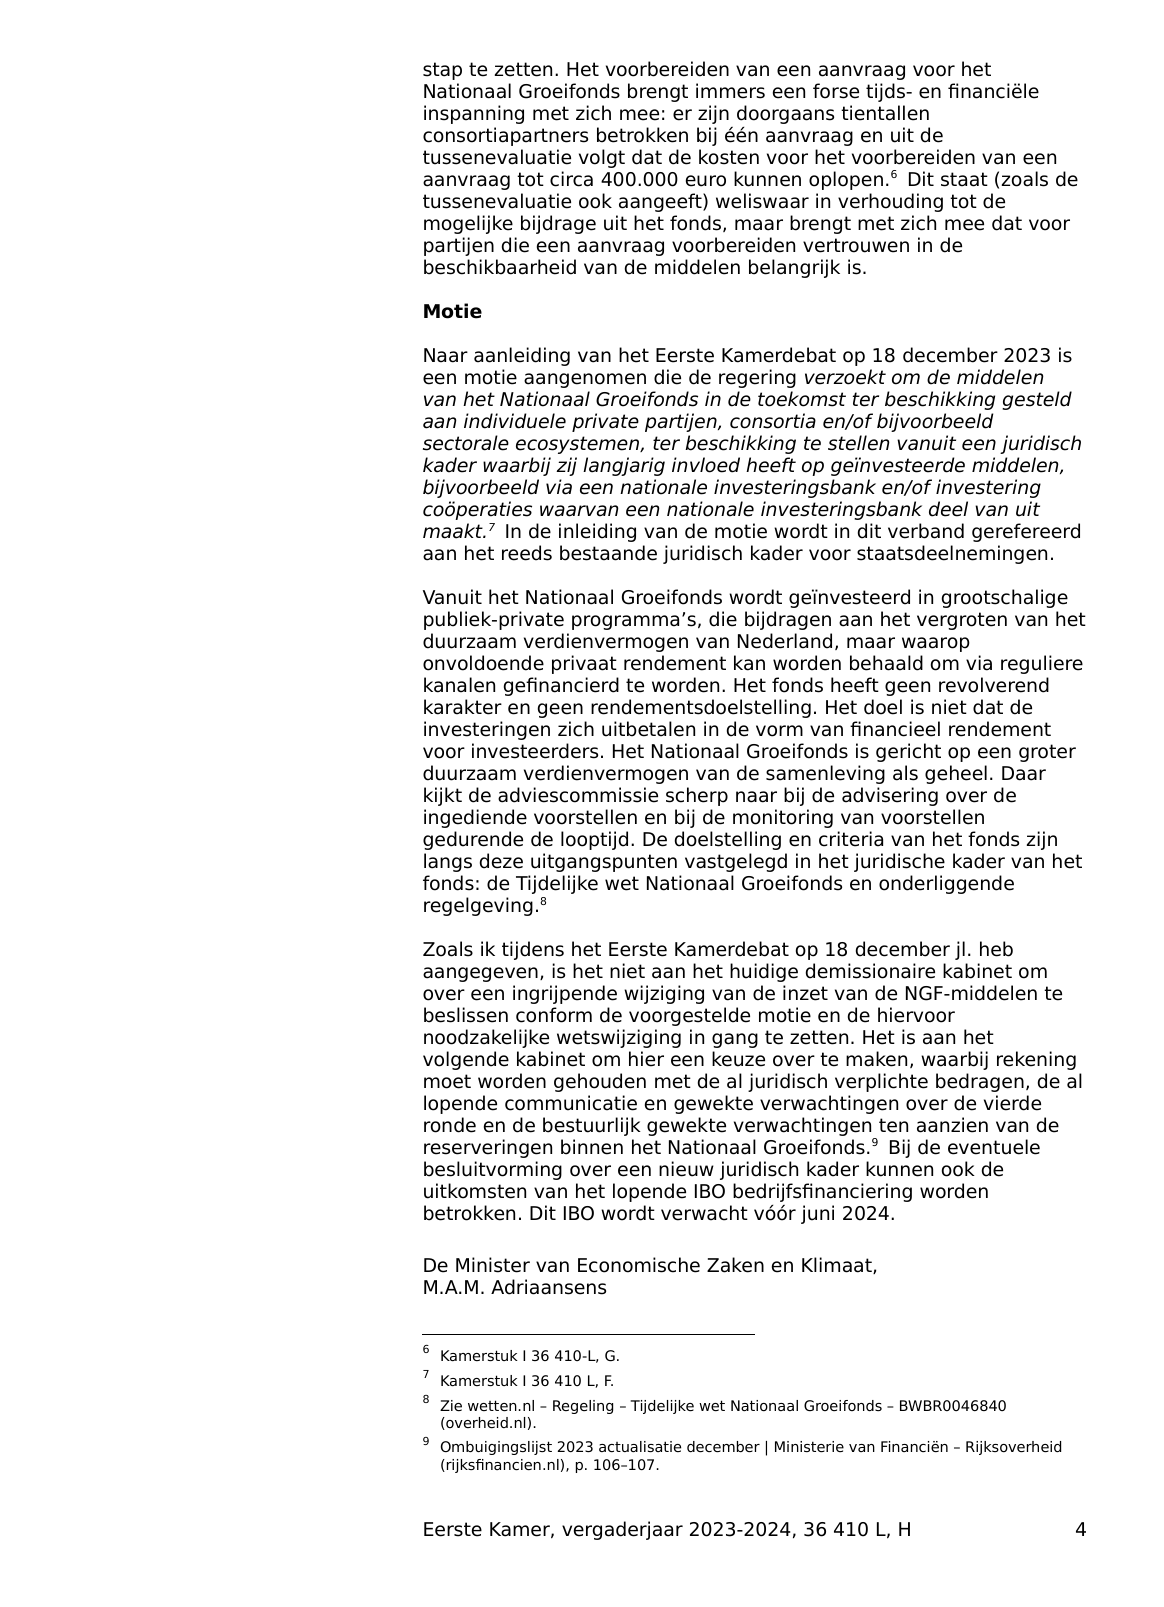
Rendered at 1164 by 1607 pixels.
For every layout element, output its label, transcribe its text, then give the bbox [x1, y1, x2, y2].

subtitle Motie [422, 301, 1087, 323]
text Vanuit het Nationaal Groeifonds wordt geïnvesteerd in grootschalige publiek-private programma’s, die bijdragen aan het vergroten van het duurzaam verdienvermogen van Nederland, maar waarop onvoldoende privaat rendement kan worden behaald om via reguliere kanalen gefinancierd te worden. Het fonds heeft geen revolverend karakter en geen rendementsdoelstelling. Het doel is niet dat de investeringen zich uitbetalen in de vorm van financieel rendement voor investeerders. Het Nationaal Groeifonds is gericht op een groter duurzaam verdienvermogen van de samenleving als geheel. Daar kijkt de adviescommissie scherp naar bij de advisering over de ingediende voorstellen en bij de monitoring van voorstellen gedurende de looptijd. De doelstelling en criteria van het fonds zijn langs deze uitgangspunten vastgelegd in het juridische kader van het fonds: de Tijdelijke wet Nationaal Groeifonds en onderliggende regelgeving. [422, 587, 1087, 917]
text Naar aanleiding van het Eerste Kamerdebat op 18 december 2023 is een motie aangenomen die de regering verzoekt om de middelen van het Nationaal Groeifonds in de toekomst ter beschikking gesteld aan individuele private partijen, consortia en/of bijvoorbeeld sectorale ecosystemen, ter beschikking te stellen vanuit een juridisch kader waarbij zij langjarig invloed heeft op geïnvesteerde middelen, bijvoorbeeld via een nationale investeringsbank en/of investering coöperaties waarvan een nationale investeringsbank deel van uit maakt. In de inleiding van de motie wordt in dit verband gerefereerd aan het reeds bestaande juridisch kader voor staatsdeelnemingen. [422, 345, 1087, 565]
text Ombuigingslijst 2023 actualisatie december | Ministerie van Financiën – Rijksoverheid (rijksfinancien.nl), p. 106–107. [422, 1435, 1087, 1474]
text De Minister van Economische Zaken en Klimaat, M.A.M. Adriaansens [422, 1255, 1087, 1299]
text Kamerstuk I 36 410-L, G. [422, 1343, 1087, 1366]
text stap te zetten. Het voorbereiden van een aanvraag voor het Nationaal Groeifonds brengt immers een forse tijds- en financiële inspanning met zich mee: er zijn doorgaans tientallen consortiapartners betrokken bij één aanvraag en uit de tussenevaluatie volgt dat de kosten voor het voorbereiden van een aanvraag tot circa 400.000 euro kunnen oplopen. Dit staat (zoals de tussenevaluatie ook aangeeft) weliswaar in verhouding tot de mogelijke bijdrage uit het fonds, maar brengt met zich mee dat voor partijen die een aanvraag voorbereiden vertrouwen in de beschikbaarheid van de middelen belangrijk is. [422, 59, 1087, 279]
text Kamerstuk I 36 410 L, F. [422, 1368, 1087, 1391]
text Zie wetten.nl – Regeling – Tijdelijke wet Nationaal Groeifonds – BWBR0046840 (overheid.nl). [422, 1393, 1087, 1432]
text Zoals ik tijdens het Eerste Kamerdebat op 18 december jl. heb aangegeven, is het niet aan het huidige demissionaire kabinet om over een ingrijpende wijziging van de inzet van de NGF-middelen te beslissen conform de voorgestelde motie en de hiervoor noodzakelijke wetswijziging in gang te zetten. Het is aan het volgende kabinet om hier een keuze over te maken, waarbij rekening moet worden gehouden met de al juridisch verplichte bedragen, de al lopende communicatie en gewekte verwachtingen over de vierde ronde en de bestuurlijk gewekte verwachtingen ten aanzien van de reserveringen binnen het Nationaal Groeifonds. Bij de eventuele besluitvorming over een nieuw juridisch kader kunnen ook de uitkomsten van het lopende IBO bedrijfsfinanciering worden betrokken. Dit IBO wordt verwacht vóór juni 2024. [422, 939, 1087, 1225]
